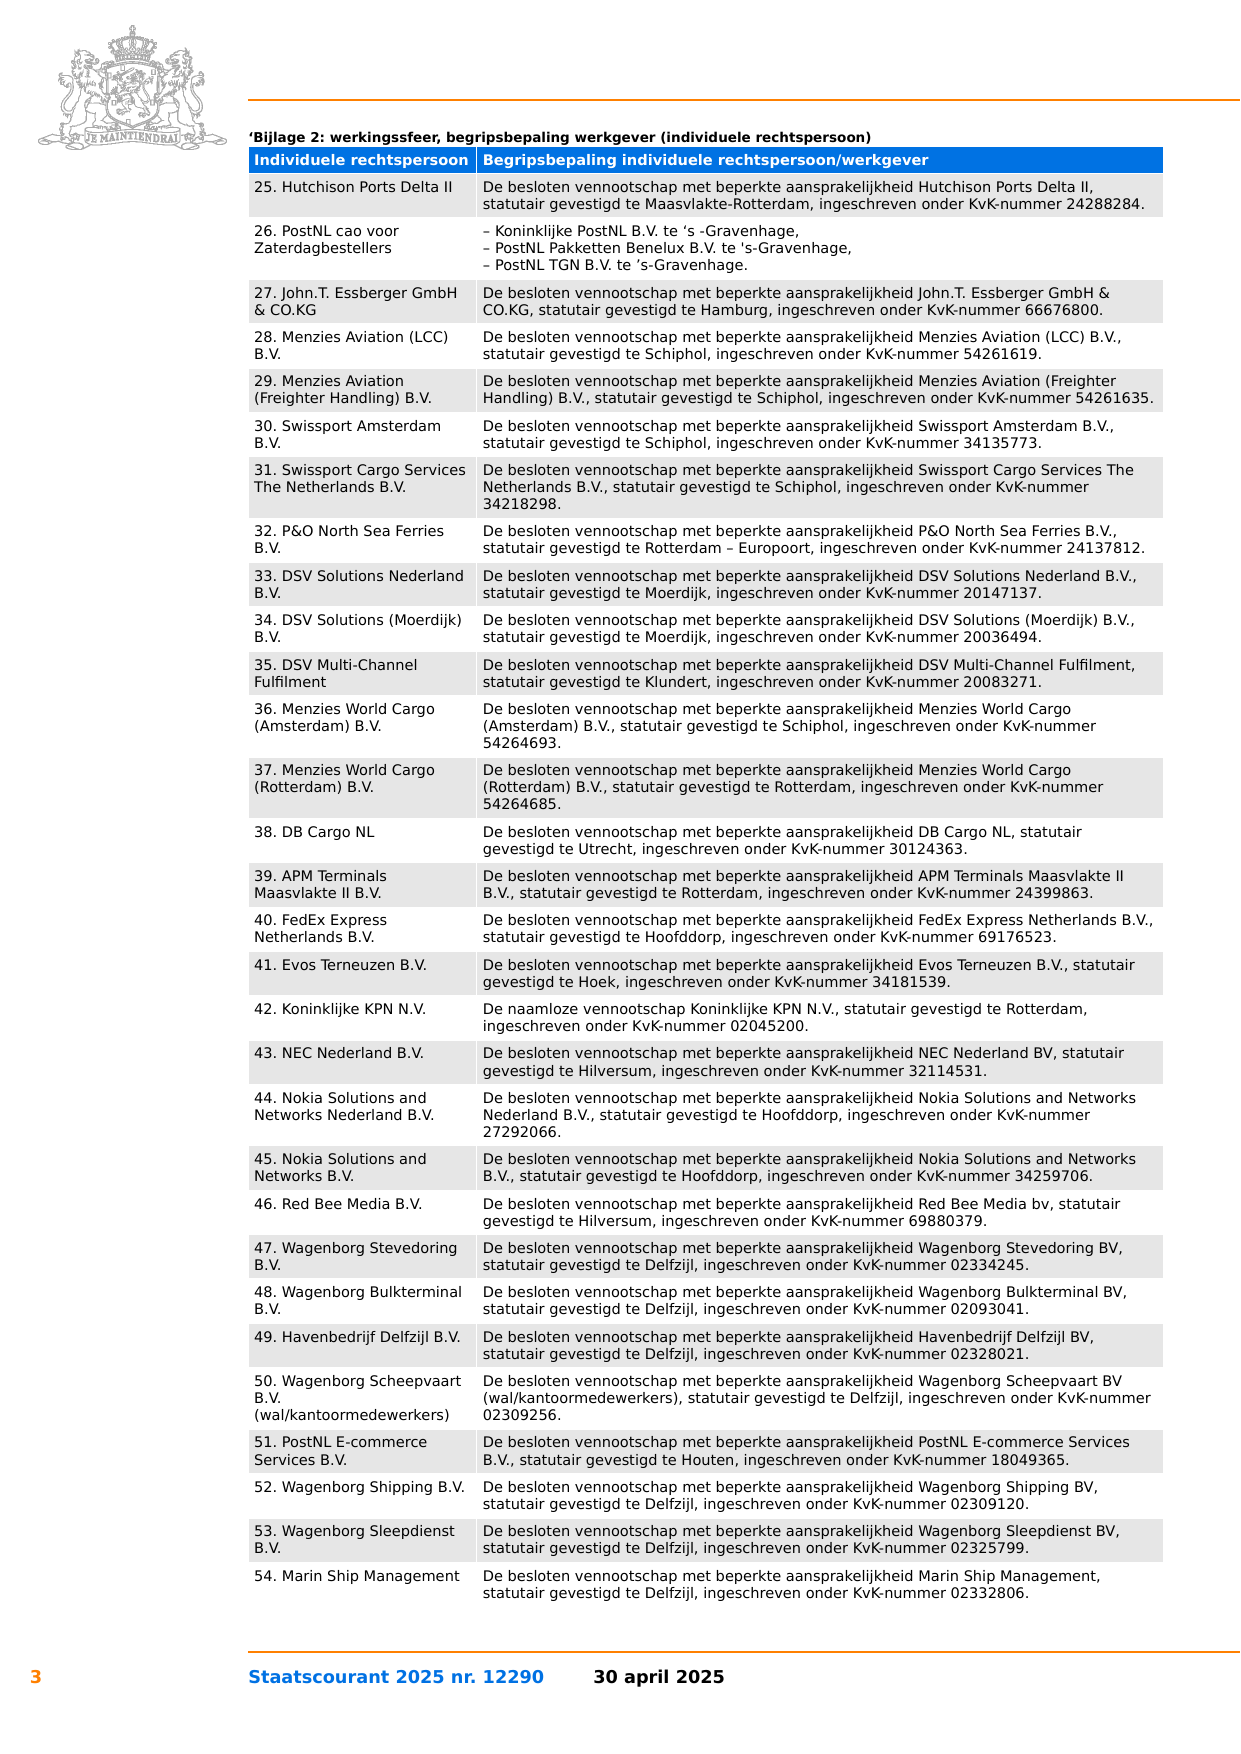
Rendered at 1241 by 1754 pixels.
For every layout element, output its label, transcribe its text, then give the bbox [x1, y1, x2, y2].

table_cell 34. DSV Solutions (Moerdijk) B.V. [249, 608, 476, 651]
table_cell 28. Menzies Aviation (LCC) B.V. [249, 324, 476, 367]
table_cell De besloten vennootschap met beperkte aansprakelijkheid DSV Multi-Channel Fulfilment, statutair gevestigd te Klundert, ingeschreven onder KvK-nummer 20083271. [477, 652, 1163, 695]
table_cell De besloten vennootschap met beperkte aansprakelijkheid Red Bee Media bv, statutair gevestigd te Hilversum, ingeschreven onder KvK-nummer 69880379. [477, 1191, 1163, 1234]
table_cell De naamloze vennootschap Koninklijke KPN N.V., statutair gevestigd te Rotterdam, ingeschreven onder KvK-nummer 02045200. [477, 996, 1163, 1040]
table_cell De besloten vennootschap met beperkte aansprakelijkheid Havenbedrijf Delfzijl BV, statutair gevestigd te Delfzijl, ingeschreven onder KvK-nummer 02328021. [477, 1324, 1163, 1367]
table_cell De besloten vennootschap met beperkte aansprakelijkheid Nokia Solutions and Networks B.V., statutair gevestigd te Hoofddorp, ingeschreven onder KvK-nummer 34259706. [477, 1146, 1163, 1190]
table_cell 33. DSV Solutions Nederland B.V. [249, 563, 476, 606]
table_cell 44. Nokia Solutions and Networks Nederland B.V. [249, 1085, 476, 1145]
table_cell De besloten vennootschap met beperkte aansprakelijkheid Menzies World Cargo (Amsterdam) B.V., statutair gevestigd te Schiphol, ingeschreven onder KvK-nummer 54264693. [477, 696, 1163, 756]
table_cell 48. Wagenborg Bulkterminal B.V. [249, 1280, 476, 1323]
table_header ‘Bijlage 2: werkingssfeer, begripsbepaling werkgever (individuele rechtspersoon) [248, 130, 1163, 146]
table_cell Individuele rechtspersoon [249, 147, 476, 173]
table_cell De besloten vennootschap met beperkte aansprakelijkheid NEC Nederland BV, statutair gevestigd te Hilversum, ingeschreven onder KvK-nummer 32114531. [477, 1041, 1163, 1084]
table_cell 27. John.T. Essberger GmbH & CO.KG [249, 280, 476, 323]
table_cell De besloten vennootschap met beperkte aansprakelijkheid PostNL E-commerce Services B.V., statutair gevestigd te Houten, ingeschreven onder KvK-nummer 18049365. [477, 1430, 1163, 1473]
table_cell De besloten vennootschap met beperkte aansprakelijkheid Swissport Cargo Services The Netherlands B.V., statutair gevestigd te Schiphol, ingeschreven onder KvK-nummer 34218298. [477, 457, 1163, 518]
table_cell 47. Wagenborg Stevedoring B.V. [249, 1235, 476, 1278]
table_cell De besloten vennootschap met beperkte aansprakelijkheid Menzies World Cargo (Rotterdam) B.V., statutair gevestigd te Rotterdam, ingeschreven onder KvK-nummer 54264685. [477, 758, 1163, 818]
table_cell 52. Wagenborg Shipping B.V. [249, 1474, 476, 1517]
table_cell 42. Koninklijke KPN N.V. [249, 996, 476, 1040]
table_cell 26. PostNL cao voor Zaterdagbestellers [249, 219, 476, 279]
picture [38, 25, 227, 150]
table_cell De besloten vennootschap met beperkte aansprakelijkheid Nokia Solutions and Networks Nederland B.V., statutair gevestigd te Hoofddorp, ingeschreven onder KvK-nummer 27292066. [477, 1085, 1163, 1145]
table_cell Begripsbepaling individuele rechtspersoon/werkgever [477, 147, 1163, 173]
table_cell De besloten vennootschap met beperkte aansprakelijkheid John.T. Essberger GmbH & CO.KG, statutair gevestigd te Hamburg, ingeschreven onder KvK-nummer 66676800. [477, 280, 1163, 323]
table_cell De besloten vennootschap met beperkte aansprakelijkheid Wagenborg Sleepdienst BV, statutair gevestigd te Delfzijl, ingeschreven onder KvK-nummer 02325799. [477, 1519, 1163, 1562]
table_cell 31. Swissport Cargo Services The Netherlands B.V. [249, 457, 476, 518]
table_cell De besloten vennootschap met beperkte aansprakelijkheid Wagenborg Bulkterminal BV, statutair gevestigd te Delfzijl, ingeschreven onder KvK-nummer 02093041. [477, 1280, 1163, 1323]
table_cell De besloten vennootschap met beperkte aansprakelijkheid APM Terminals Maasvlakte II B.V., statutair gevestigd te Rotterdam, ingeschreven onder KvK-nummer 24399863. [477, 863, 1163, 907]
table_cell 32. P&O North Sea Ferries B.V. [249, 519, 476, 562]
table_cell 45. Nokia Solutions and Networks B.V. [249, 1146, 476, 1190]
table_cell De besloten vennootschap met beperkte aansprakelijkheid Evos Terneuzen B.V., statutair gevestigd te Hoek, ingeschreven onder KvK-nummer 34181539. [477, 952, 1163, 995]
table_cell 37. Menzies World Cargo (Rotterdam) B.V. [249, 758, 476, 818]
table_cell 25. Hutchison Ports Delta II [249, 174, 476, 217]
table_cell 39. APM Terminals Maasvlakte II B.V. [249, 863, 476, 907]
table_cell De besloten vennootschap met beperkte aansprakelijkheid Menzies Aviation (Freighter Handling) B.V., statutair gevestigd te Schiphol, ingeschreven onder KvK-nummer 54261635. [477, 369, 1163, 412]
table_cell De besloten vennootschap met beperkte aansprakelijkheid DB Cargo NL, statutair gevestigd te Utrecht, ingeschreven onder KvK-nummer 30124363. [477, 819, 1163, 862]
table_cell 46. Red Bee Media B.V. [249, 1191, 476, 1234]
table_cell De besloten vennootschap met beperkte aansprakelijkheid Marin Ship Management, statutair gevestigd te Delfzijl, ingeschreven onder KvK-nummer 02332806. [477, 1563, 1163, 1606]
table_cell 50. Wagenborg Scheepvaart B.V. (wal/kantoormedewerkers) [249, 1368, 476, 1429]
table_cell De besloten vennootschap met beperkte aansprakelijkheid DSV Solutions Nederland B.V., statutair gevestigd te Moerdijk, ingeschreven onder KvK-nummer 20147137. [477, 563, 1163, 606]
table_cell 51. PostNL E-commerce Services B.V. [249, 1430, 476, 1473]
table_cell 41. Evos Terneuzen B.V. [249, 952, 476, 995]
table_cell De besloten vennootschap met beperkte aansprakelijkheid Menzies Aviation (LCC) B.V., statutair gevestigd te Schiphol, ingeschreven onder KvK-nummer 54261619. [477, 324, 1163, 367]
table_cell De besloten vennootschap met beperkte aansprakelijkheid DSV Solutions (Moerdijk) B.V., statutair gevestigd te Moerdijk, ingeschreven onder KvK-nummer 20036494. [477, 608, 1163, 651]
table_cell 43. NEC Nederland B.V. [249, 1041, 476, 1084]
table_cell De besloten vennootschap met beperkte aansprakelijkheid Wagenborg Stevedoring BV, statutair gevestigd te Delfzijl, ingeschreven onder KvK-nummer 02334245. [477, 1235, 1163, 1278]
table_cell De besloten vennootschap met beperkte aansprakelijkheid Wagenborg Scheepvaart BV (wal/kantoormedewerkers), statutair gevestigd te Delfzijl, ingeschreven onder KvK-nummer 02309256. [477, 1368, 1163, 1429]
table_cell De besloten vennootschap met beperkte aansprakelijkheid FedEx Express Netherlands B.V., statutair gevestigd te Hoofddorp, ingeschreven onder KvK-nummer 69176523. [477, 908, 1163, 951]
table_cell 35. DSV Multi-Channel Fulfilment [249, 652, 476, 695]
table_cell 49. Havenbedrijf Delfzijl B.V. [249, 1324, 476, 1367]
table_cell 29. Menzies Aviation (Freighter Handling) B.V. [249, 369, 476, 412]
table_cell De besloten vennootschap met beperkte aansprakelijkheid Swissport Amsterdam B.V., statutair gevestigd te Schiphol, ingeschreven onder KvK-nummer 34135773. [477, 413, 1163, 456]
table_cell 54. Marin Ship Management [249, 1563, 476, 1606]
table_cell De besloten vennootschap met beperkte aansprakelijkheid Hutchison Ports Delta II, statutair gevestigd te Maasvlakte-Rotterdam, ingeschreven onder KvK-nummer 24288284. [477, 174, 1163, 217]
table_cell 38. DB Cargo NL [249, 819, 476, 862]
table_cell 36. Menzies World Cargo (Amsterdam) B.V. [249, 696, 476, 756]
table_cell 40. FedEx Express Netherlands B.V. [249, 908, 476, 951]
table_cell – Koninklijke PostNL B.V. te ‘s -Gravenhage, – PostNL Pakketten Benelux B.V. te 's-Gravenhage, – PostNL TGN B.V. te ’s-Gravenhage. [477, 219, 1163, 279]
table_cell 53. Wagenborg Sleepdienst B.V. [249, 1519, 476, 1562]
table_cell De besloten vennootschap met beperkte aansprakelijkheid Wagenborg Shipping BV, statutair gevestigd te Delfzijl, ingeschreven onder KvK-nummer 02309120. [477, 1474, 1163, 1517]
table_cell 30. Swissport Amsterdam B.V. [249, 413, 476, 456]
table_cell De besloten vennootschap met beperkte aansprakelijkheid P&O North Sea Ferries B.V., statutair gevestigd te Rotterdam – Europoort, ingeschreven onder KvK-nummer 24137812. [477, 519, 1163, 562]
